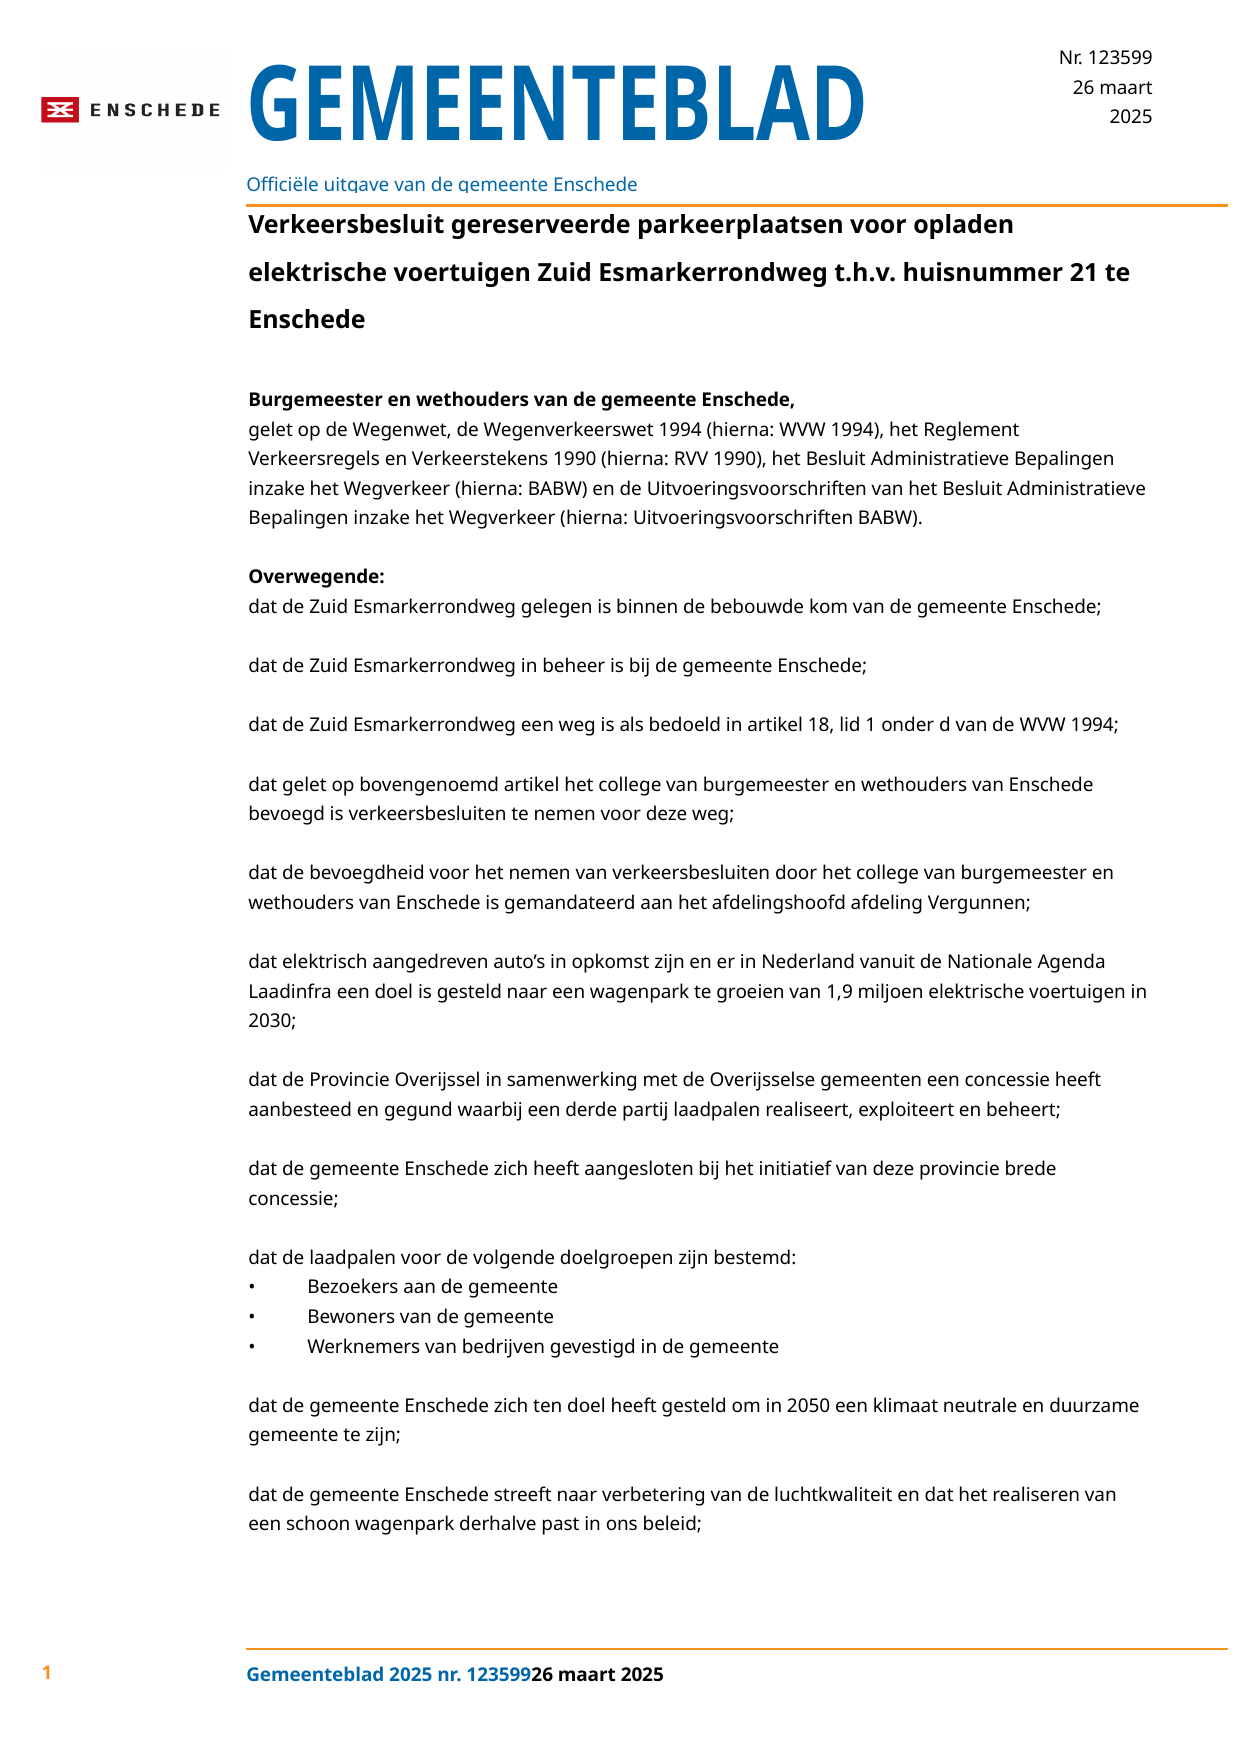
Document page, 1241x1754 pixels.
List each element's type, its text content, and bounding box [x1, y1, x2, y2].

picture [41, 47, 231, 172]
text dat de laadpalen voor de volgende doelgroepen zijn bestemd: [248, 1244, 1152, 1270]
text dat de bevoegdheid voor het nemen van verkeersbesluiten door het college van burgemeester en wethouders van Enschede is gemandateerd aan het afdelingshoofd afdeling Vergunnen; [248, 859, 1152, 915]
text dat de Provincie Overijssel in samenwerking met de Overijsselse gemeenten een concessie heeft aanbesteed en gegund waarbij een derde partij laadpalen realiseert, exploiteert en beheert; [248, 1067, 1152, 1122]
text dat de Zuid Esmarkerrondweg een weg is als bedoeld in artikel 18, lid 1 onder d van de WVW 1994; [248, 712, 1152, 737]
text dat elektrisch aangedreven auto’s in opkomst zijn en er in Nederland vanuit de Nationale Agenda Laadinfra een doel is gesteld naar een wagenpark te groeien van 1,9 miljoen elektrische voertuigen in 2030; [248, 948, 1152, 1033]
text dat de Zuid Esmarkerrondweg gelegen is binnen de bebouwde kom van de gemeente Enschede; [248, 593, 1152, 619]
text gelet op de Wegenwet, de Wegenverkeerswet 1994 (hierna: WVW 1994), het Reglement Verkeersregels en Verkeerstekens 1990 (hierna: RVV 1990), het Besluit Administratieve Bepalingen inzake het Wegverkeer (hierna: BABW) en de Uitvoeringsvoorschriften van het Besluit Administratieve Bepalingen inzake het Wegverkeer (hierna: Uitvoeringsvoorschriften BABW). [248, 416, 1152, 530]
list Bewoners van de gemeente [248, 1303, 1152, 1329]
text dat de gemeente Enschede streeft naar verbetering van de luchtkwaliteit en dat het realiseren van een schoon wagenpark derhalve past in ons beleid; [248, 1481, 1152, 1536]
list Werknemers van bedrijven gevestigd in de gemeente [248, 1333, 1152, 1359]
text dat de gemeente Enschede zich ten doel heeft gesteld om in 2050 een klimaat neutrale en duurzame gemeente te zijn; [248, 1392, 1152, 1447]
list Bezoekers aan de gemeente [248, 1274, 1152, 1299]
text dat gelet op bovengenoemd artikel het college van burgemeester en wethouders van Enschede bevoegd is verkeersbesluiten te nemen voor deze weg; [248, 771, 1152, 826]
text dat de Zuid Esmarkerrondweg in beheer is bij de gemeente Enschede; [248, 652, 1152, 678]
text Verkeersbesluit gereserveerde parkeerplaatsen voor opladen elektrische voertuigen Zuid Esmarkerrondweg t.h.v. huisnummer 21 te Enschede [248, 207, 1152, 336]
text Overwegende: [248, 564, 1152, 589]
text Burgemeester en wethouders van de gemeente Enschede, [248, 386, 1152, 412]
text dat de gemeente Enschede zich heeft aangesloten bij het initiatief van deze provincie brede concessie; [248, 1155, 1152, 1211]
